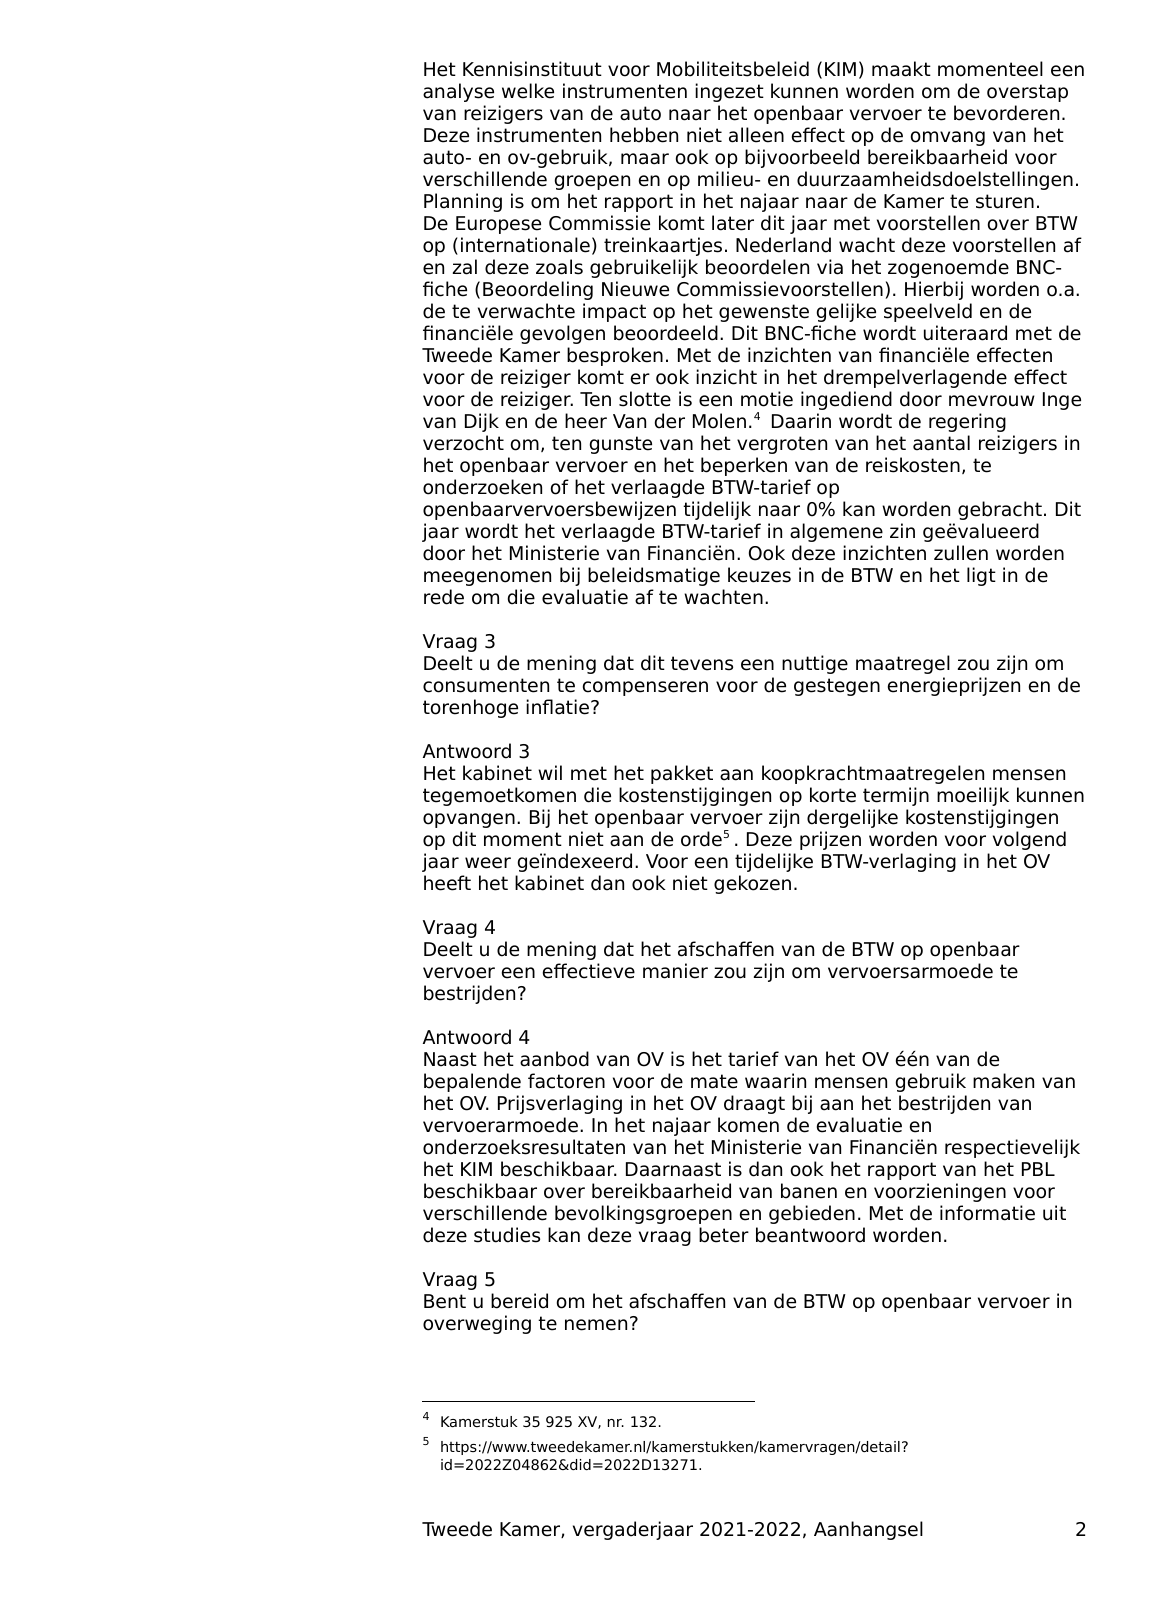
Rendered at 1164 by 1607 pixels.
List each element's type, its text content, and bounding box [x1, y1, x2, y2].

text Deelt u de mening dat het afschaffen van de BTW op openbaar vervoer een effectieve manier zou zijn om vervoersarmoede te bestrijden? [422, 939, 1087, 1005]
text https://www.tweedekamer.nl/kamerstukken/kamervragen/detail?id=2022Z04862&did=2022D13271. [422, 1435, 1087, 1474]
text Antwoord 3 [422, 741, 1087, 763]
text Het kabinet wil met het pakket aan koopkrachtmaatregelen mensen tegemoetkomen die kostenstijgingen op korte termijn moeilijk kunnen opvangen. Bij het openbaar vervoer zijn dergelijke kostenstijgingen op dit moment niet aan de orde. Deze prijzen worden voor volgend jaar weer geïndexeerd. Voor een tijdelijke BTW-verlaging in het OV heeft het kabinet dan ook niet gekozen. [422, 763, 1087, 895]
text Antwoord 4 [422, 1027, 1087, 1049]
text Kamerstuk 35 925 XV, nr. 132. [422, 1410, 1087, 1432]
text Het Kennisinstituut voor Mobiliteitsbeleid (KIM) maakt momenteel een analyse welke instrumenten ingezet kunnen worden om de overstap van reizigers van de auto naar het openbaar vervoer te bevorderen. Deze instrumenten hebben niet alleen effect op de omvang van het auto- en ov-gebruik, maar ook op bijvoorbeeld bereikbaarheid voor verschillende groepen en op milieu- en duurzaamheidsdoelstellingen. Planning is om het rapport in het najaar naar de Kamer te sturen. [422, 59, 1087, 213]
text De Europese Commissie komt later dit jaar met voorstellen over BTW op (internationale) treinkaartjes. Nederland wacht deze voorstellen af en zal deze zoals gebruikelijk beoordelen via het zogenoemde BNC-fiche (Beoordeling Nieuwe Commissievoorstellen). Hierbij worden o.a. de te verwachte impact op het gewenste gelijke speelveld en de financiële gevolgen beoordeeld. Dit BNC-fiche wordt uiteraard met de Tweede Kamer besproken. Met de inzichten van financiële effecten voor de reiziger komt er ook inzicht in het drempelverlagende effect voor de reiziger. Ten slotte is een motie ingediend door mevrouw Inge van Dijk en de heer Van der Molen. Daarin wordt de regering verzocht om, ten gunste van het vergroten van het aantal reizigers in het openbaar vervoer en het beperken van de reiskosten, te onderzoeken of het verlaagde BTW-tarief op openbaarvervoersbewijzen tijdelijk naar 0% kan worden gebracht. Dit jaar wordt het verlaagde BTW-tarief in algemene zin geëvalueerd door het Ministerie van Financiën. Ook deze inzichten zullen worden meegenomen bij beleidsmatige keuzes in de BTW en het ligt in de rede om die evaluatie af te wachten. [422, 213, 1087, 608]
text Vraag 4 [422, 917, 1087, 939]
text Vraag 5 [422, 1269, 1087, 1291]
text Bent u bereid om het afschaffen van de BTW op openbaar vervoer in overweging te nemen? [422, 1291, 1087, 1335]
text Deelt u de mening dat dit tevens een nuttige maatregel zou zijn om consumenten te compenseren voor de gestegen energieprijzen en de torenhoge inflatie? [422, 653, 1087, 719]
text Vraag 3 [422, 631, 1087, 653]
text Naast het aanbod van OV is het tarief van het OV één van de bepalende factoren voor de mate waarin mensen gebruik maken van het OV. Prijsverlaging in het OV draagt bij aan het bestrijden van vervoerarmoede. In het najaar komen de evaluatie en onderzoeksresultaten van het Ministerie van Financiën respectievelijk het KIM beschikbaar. Daarnaast is dan ook het rapport van het PBL beschikbaar over bereikbaarheid van banen en voorzieningen voor verschillende bevolkingsgroepen en gebieden. Met de informatie uit deze studies kan deze vraag beter beantwoord worden. [422, 1049, 1087, 1247]
